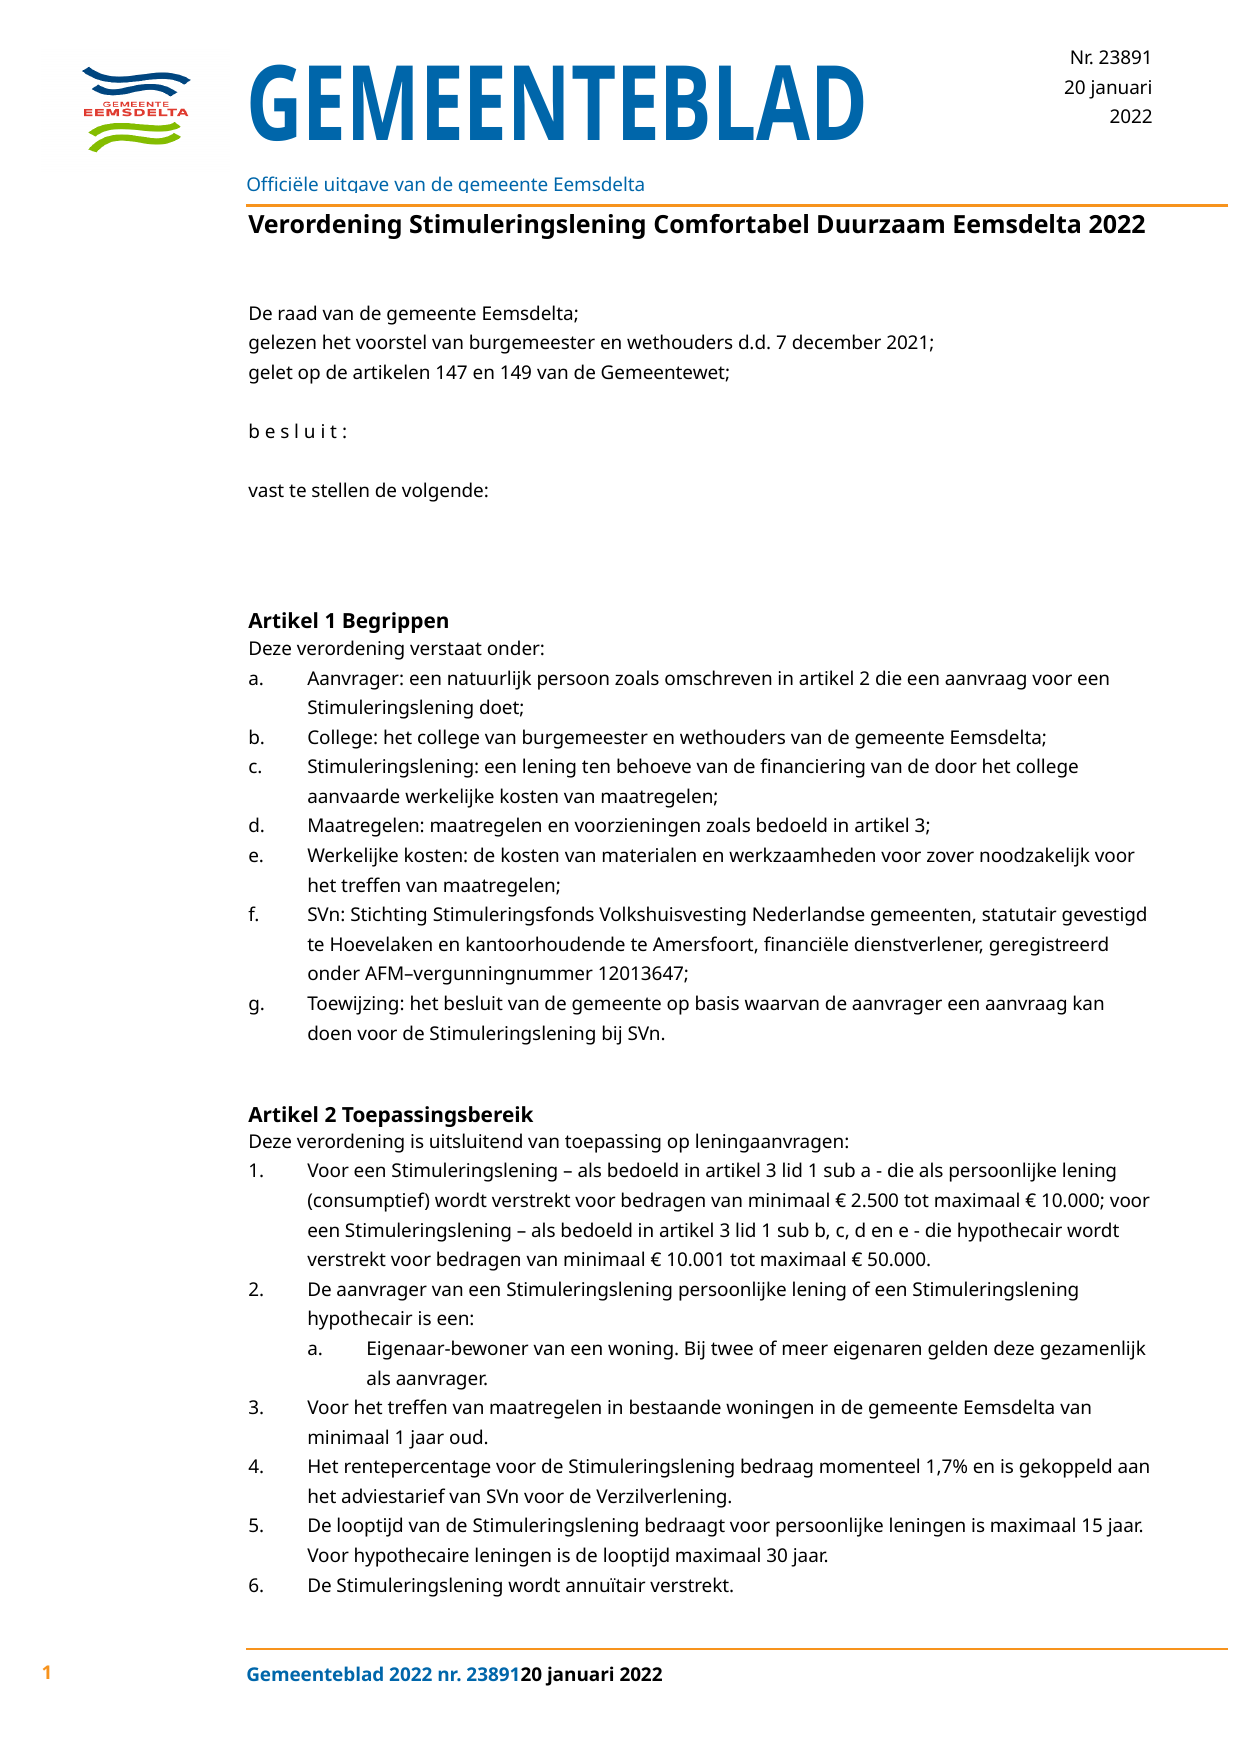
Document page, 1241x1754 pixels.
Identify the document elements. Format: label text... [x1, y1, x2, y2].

list Voor het treffen van maatregelen in bestaande woningen in de gemeente Eemsdelta van minimaal 1 jaar oud. [248, 1394, 1152, 1450]
list De aanvrager van een Stimuleringslening persoonlijke lening of een Stimuleringslening hypothecair is een: [248, 1276, 1152, 1331]
list De looptijd van de Stimuleringslening bedraagt voor persoonlijke leningen is maximaal 15 jaar. Voor hypothecaire leningen is de looptijd maximaal 30 jaar. [248, 1513, 1152, 1568]
list Eigenaar-bewoner van een woning. Bij twee of meer eigenaren gelden deze gezamenlijk als aanvrager. [307, 1335, 1152, 1391]
picture [41, 47, 231, 172]
text b e s l u i t : [248, 418, 1152, 444]
list De Stimuleringslening wordt annuïtair verstrekt. [248, 1572, 1152, 1598]
list Stimuleringslening: een lening ten behoeve van de financiering van de door het college aanvaarde werkelijke kosten van maatregelen; [248, 753, 1152, 809]
list Het rentepercentage voor de Stimuleringslening bedraag momenteel 1,7% en is gekoppeld aan het adviestarief van SVn voor de Verzilverlening. [248, 1453, 1152, 1509]
text Deze verordening verstaat onder: [248, 635, 1152, 661]
text Artikel 2 Toepassingsbereik [248, 1100, 1152, 1128]
text gelet op de artikelen 147 en 149 van de Gemeentewet; [248, 359, 1152, 385]
list Aanvrager: een natuurlijk persoon zoals omschreven in artikel 2 die een aanvraag voor een Stimuleringslening doet; [248, 665, 1152, 720]
text De raad van de gemeente Eemsdelta; [248, 300, 1152, 326]
text vast te stellen de volgende: [248, 477, 1152, 503]
text gelezen het voorstel van burgemeester en wethouders d.d. 7 december 2021; [248, 329, 1152, 355]
list Maatregelen: maatregelen en voorzieningen zoals bedoeld in artikel 3; [248, 813, 1152, 838]
text Artikel 1 Begrippen [248, 607, 1152, 635]
list Toewijzing: het besluit van de gemeente op basis waarvan de aanvrager een aanvraag kan doen voor de Stimuleringslening bij SVn. [248, 990, 1152, 1045]
list Voor een Stimuleringslening – als bedoeld in artikel 3 lid 1 sub a - die als persoonlijke lening (consumptief) wordt verstrekt voor bedragen van minimaal € 2.500 tot maximaal € 10.000; voor een Stimuleringslening – als bedoeld in artikel 3 lid 1 sub b, c, d en e - die hypothecair wordt verstrekt voor bedragen van minimaal € 10.001 tot maximaal € 50.000. [248, 1158, 1152, 1272]
list SVn: Stichting Stimuleringsfonds Volkshuisvesting Nederlandse gemeenten, statutair gevestigd te Hoevelaken en kantoorhoudende te Amersfoort, financiële dienstverlener, geregistreerd onder AFM–vergunningnummer 12013647; [248, 901, 1152, 986]
list Werkelijke kosten: de kosten van materialen en werkzaamheden voor zover noodzakelijk voor het treffen van maatregelen; [248, 842, 1152, 897]
text Verordening Stimuleringslening Comfortabel Duurzaam Eemsdelta 2022 [248, 207, 1152, 241]
text Deze verordening is uitsluitend van toepassing op leningaanvragen: [248, 1128, 1152, 1154]
list College: het college van burgemeester en wethouders van de gemeente Eemsdelta; [248, 724, 1152, 749]
